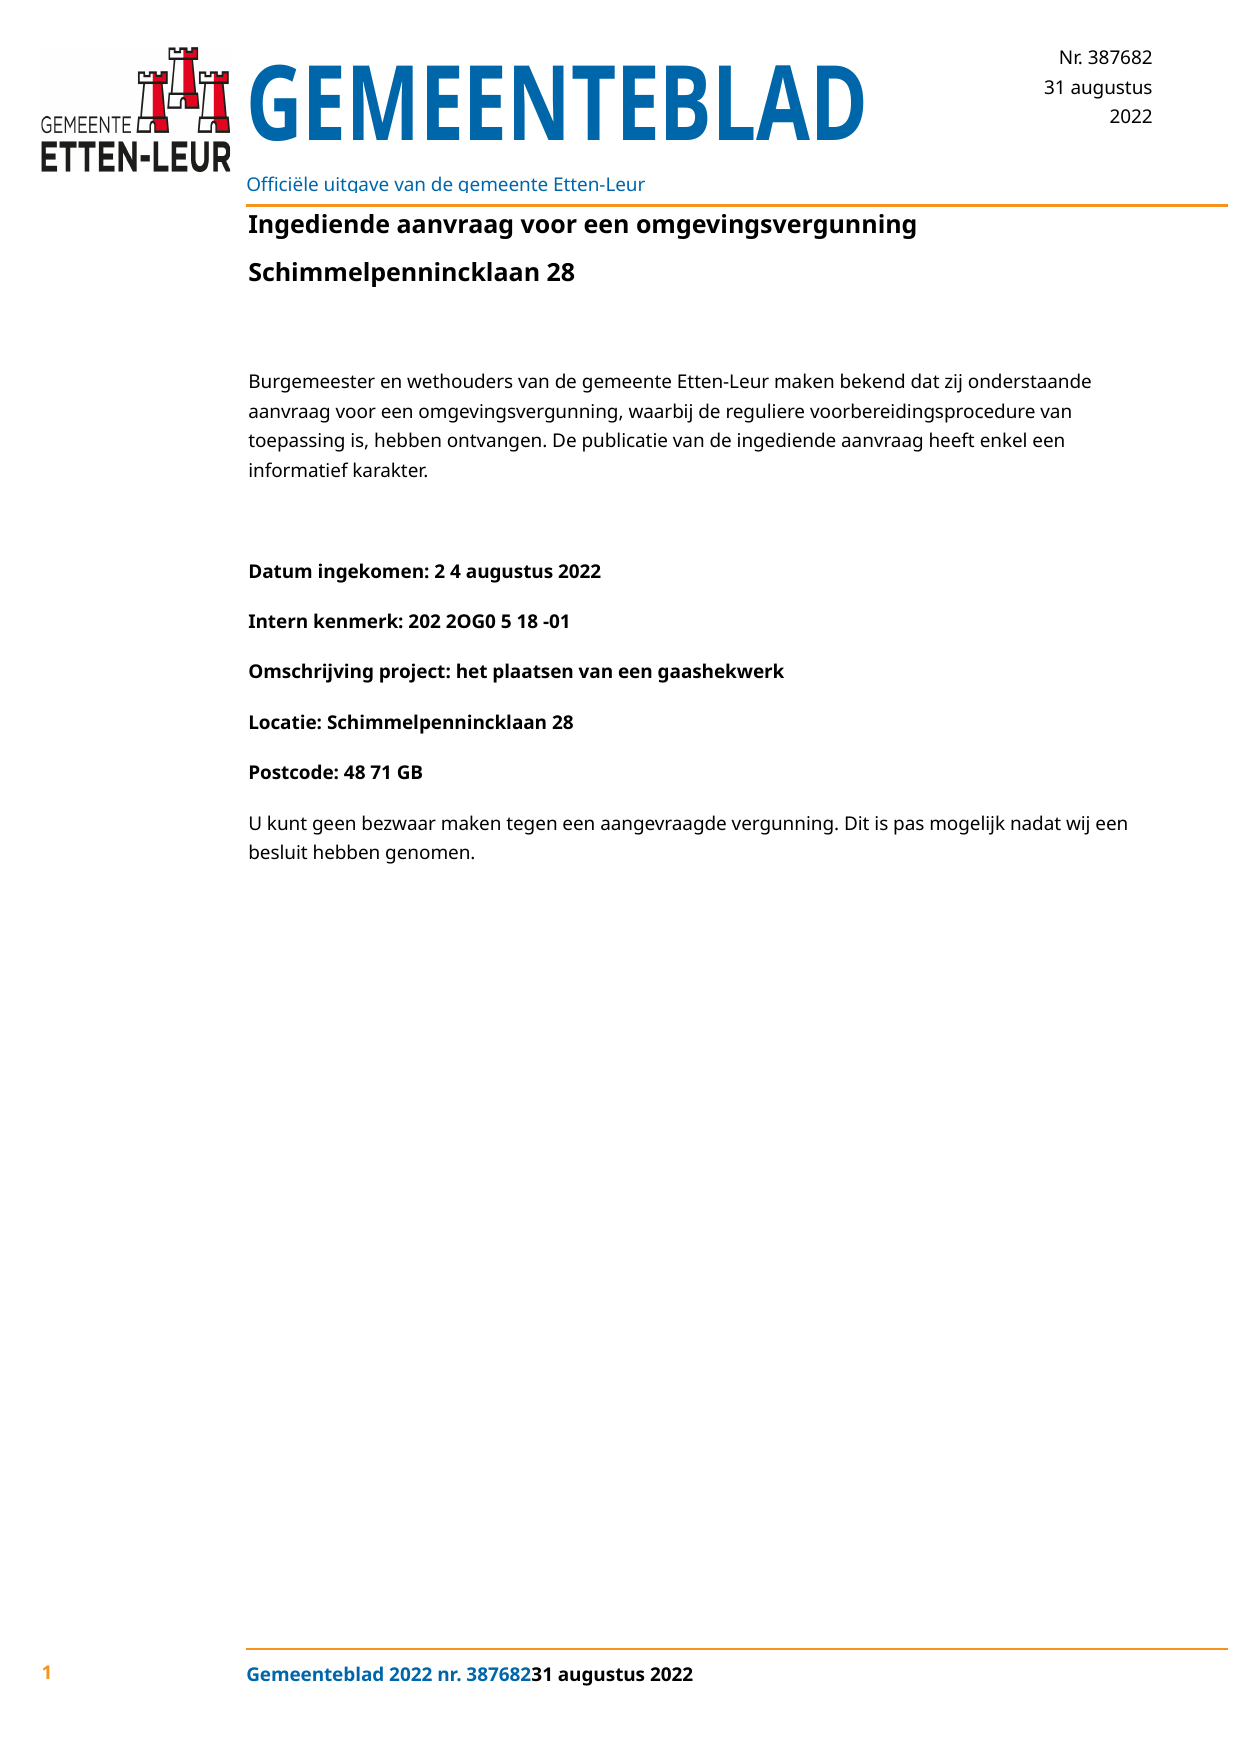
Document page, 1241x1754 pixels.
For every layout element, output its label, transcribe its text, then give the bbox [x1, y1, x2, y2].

text Locatie: Schimmelpennincklaan 28 [248, 709, 1152, 735]
text Ingediende aanvraag voor een omgevingsvergunning Schimmelpennincklaan 28 [248, 207, 1152, 288]
text U kunt geen bezwaar maken tegen een aangevraagde vergunning. Dit is pas mogelijk nadat wij een besluit hebben genomen. [248, 810, 1152, 865]
text Burgemeester en wethouders van de gemeente Etten-Leur maken bekend dat zij onderstaande aanvraag voor een omgevingsvergunning, waarbij de reguliere voorbereidingsprocedure van toepassing is, hebben ontvangen. De publicatie van de ingediende aanvraag heeft enkel een informatief karakter. [248, 368, 1152, 483]
text Postcode: 48 71 GB [248, 759, 1152, 785]
text Omschrijving project: het plaatsen van een gaashekwerk [248, 659, 1152, 684]
text Intern kenmerk: 202 2OG0 5 18 -01 [248, 608, 1152, 634]
text Datum ingekomen: 2 4 augustus 2022 [248, 558, 1152, 584]
picture [41, 47, 231, 172]
